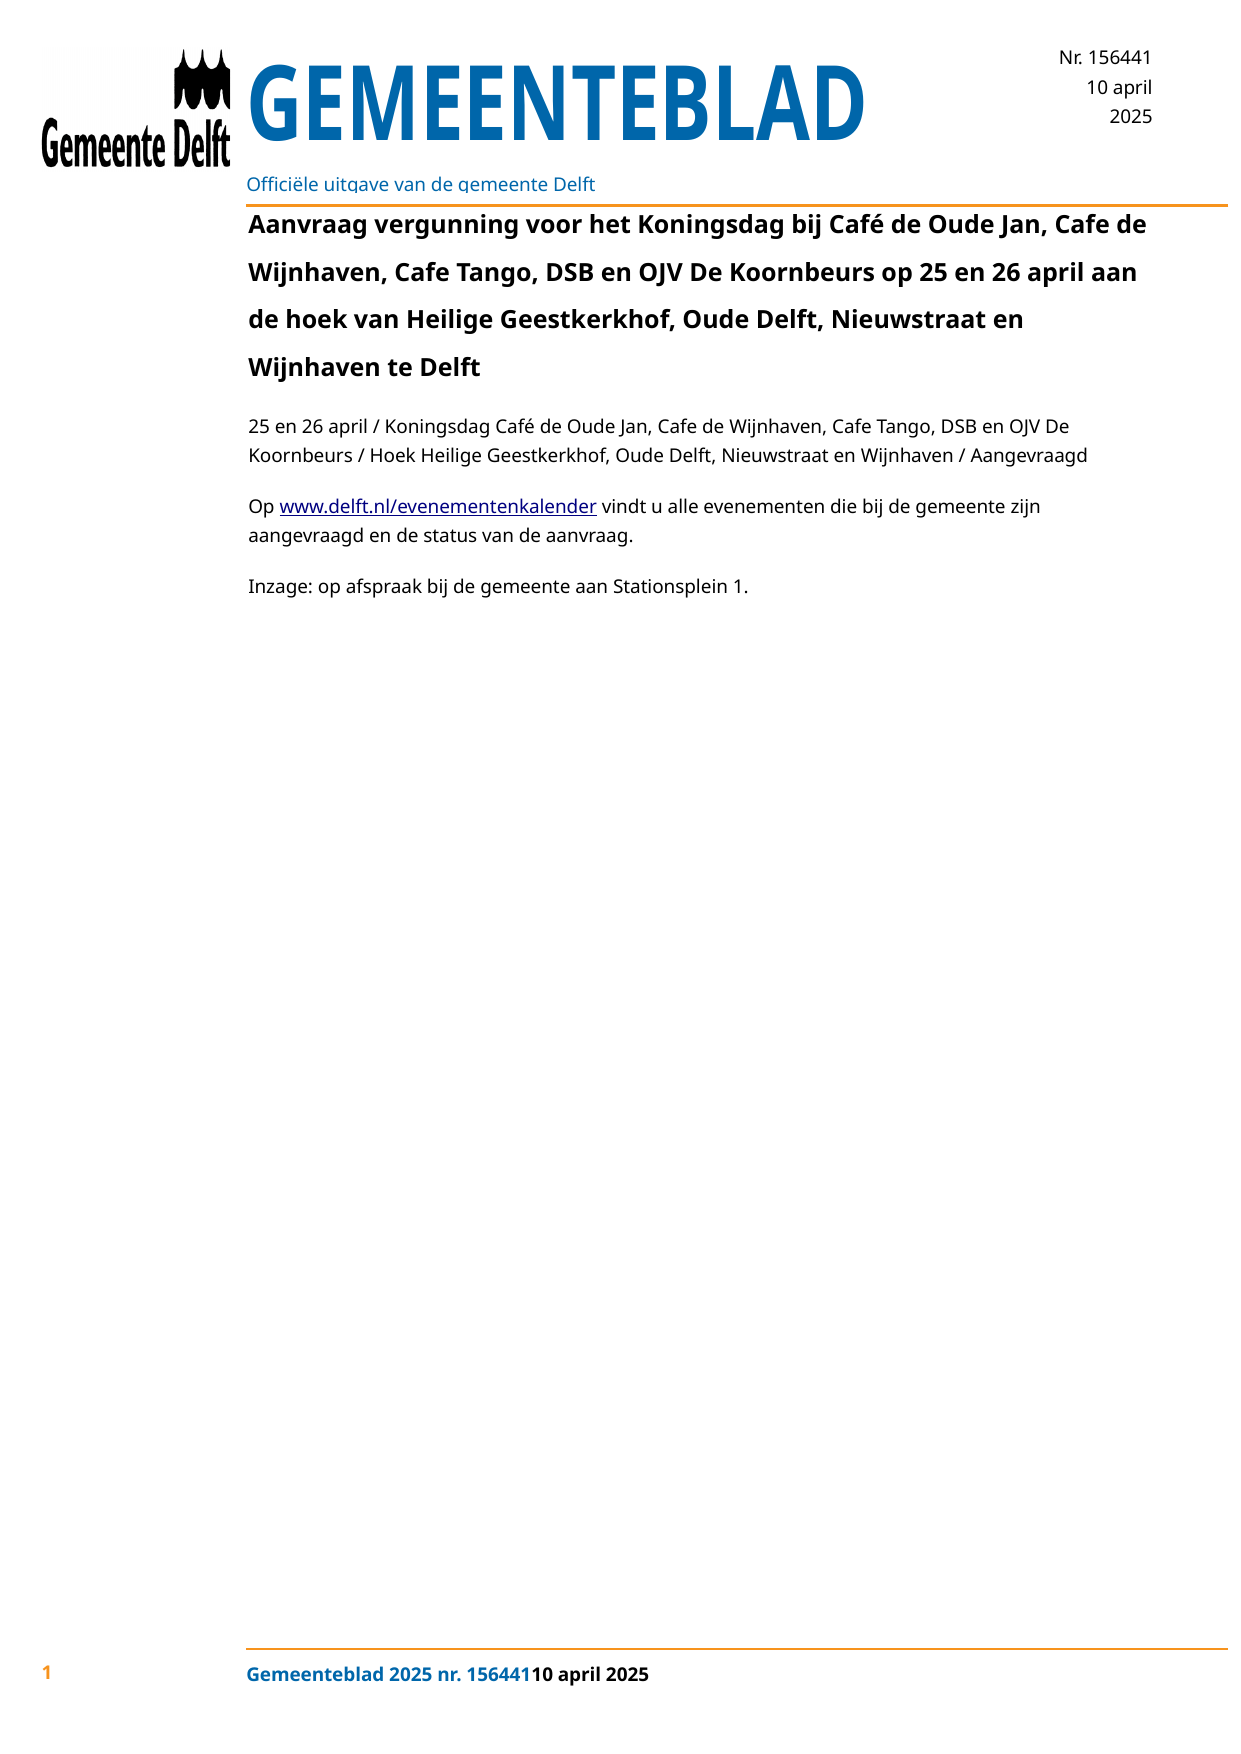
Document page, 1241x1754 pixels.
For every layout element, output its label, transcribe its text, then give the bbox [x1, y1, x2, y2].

text Op www.delft.nl/evenementenkalender vindt u alle evenementen die bij de gemeente zijn aangevraagd en de status van de aanvraag. [248, 493, 1152, 548]
text Inzage: op afspraak bij de gemeente aan Stationsplein 1. [248, 573, 1152, 599]
text Aanvraag vergunning voor het Koningsdag bij Café de Oude Jan, Cafe de Wijnhaven, Cafe Tango, DSB en OJV De Koornbeurs op 25 en 26 april aan de hoek van Heilige Geestkerkhof, Oude Delft, Nieuwstraat en Wijnhaven te Delft [248, 207, 1152, 384]
text 25 en 26 april / Koningsdag Café de Oude Jan, Cafe de Wijnhaven, Cafe Tango, DSB en OJV De Koornbeurs / Hoek Heilige Geestkerkhof, Oude Delft, Nieuwstraat en Wijnhaven / Aangevraagd [248, 413, 1152, 468]
picture [41, 47, 231, 172]
